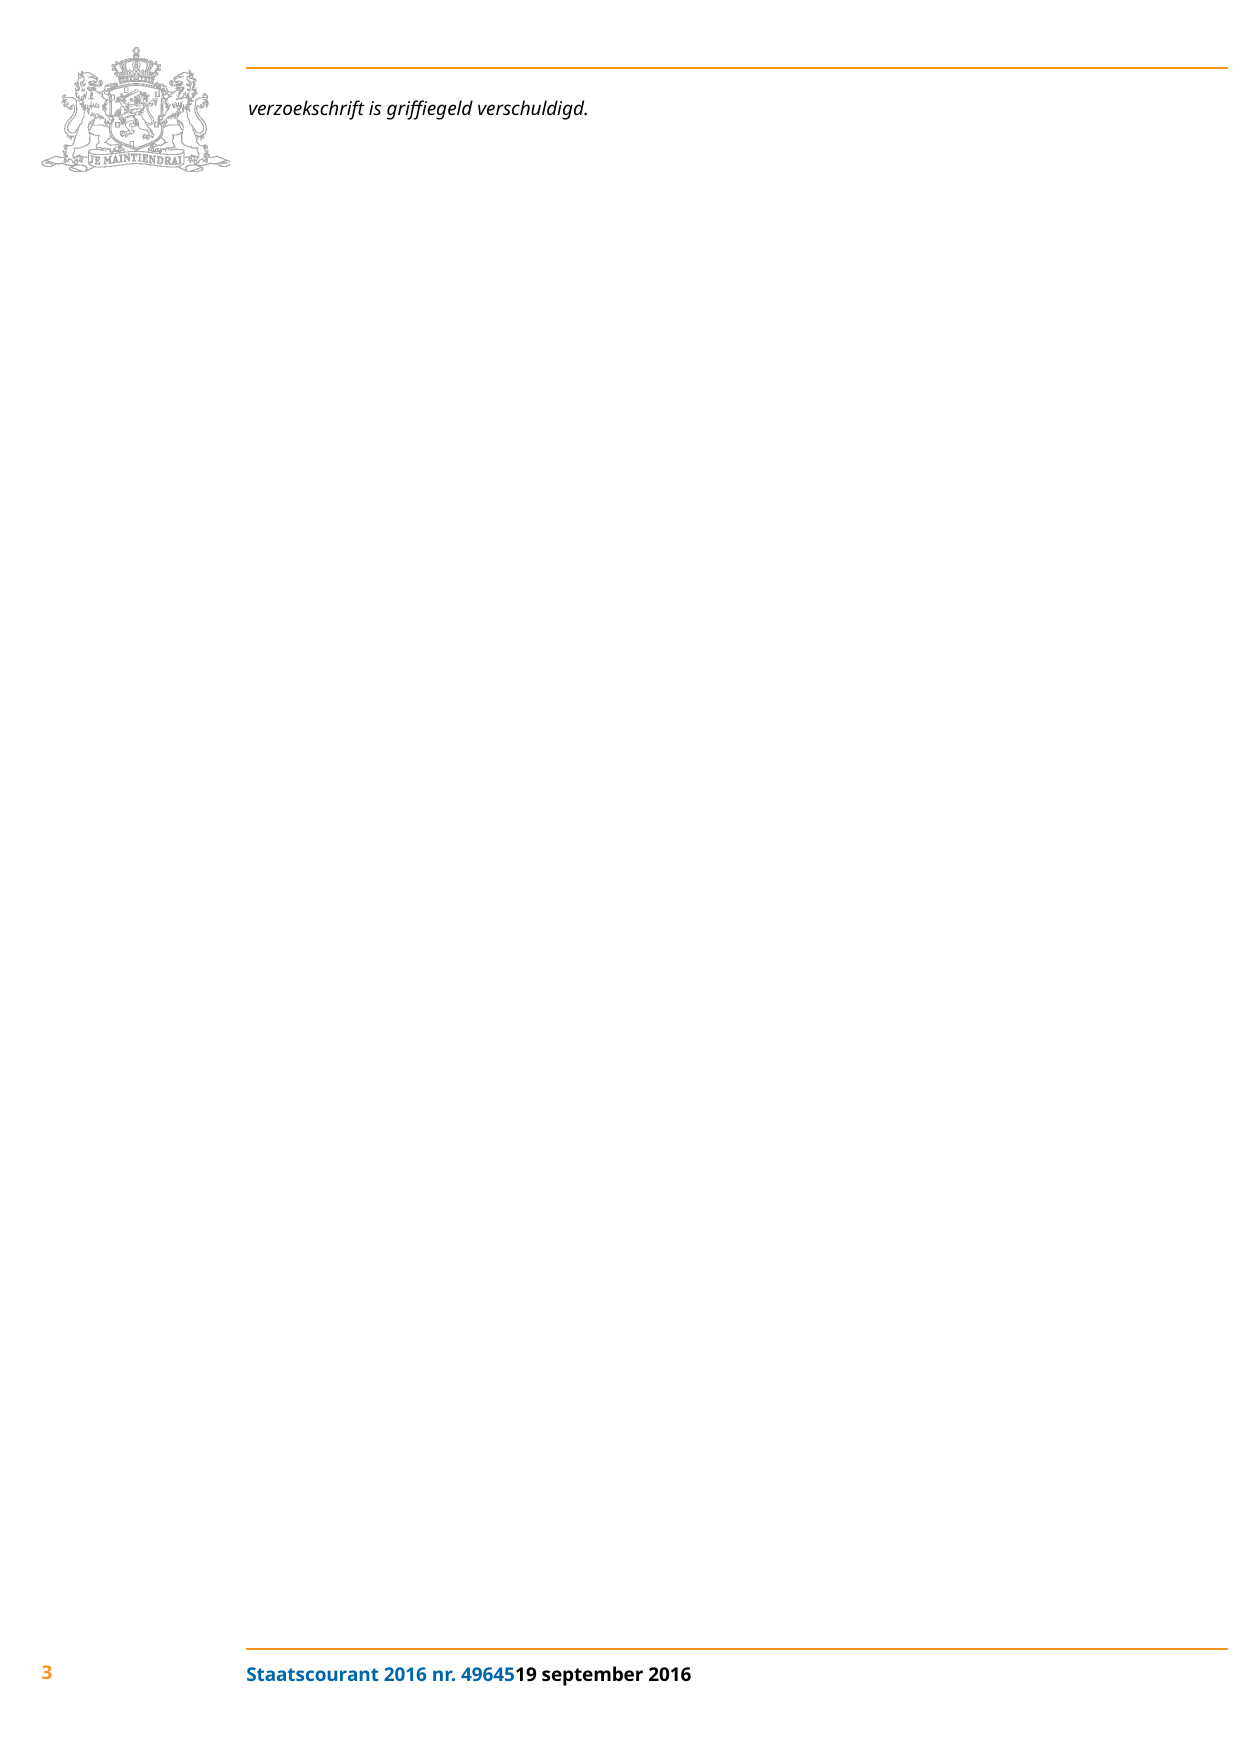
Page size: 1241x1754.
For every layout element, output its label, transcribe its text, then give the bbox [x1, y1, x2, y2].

picture [41, 47, 231, 172]
text verzoekschrift is griffiegeld verschuldigd. [248, 95, 1152, 121]
